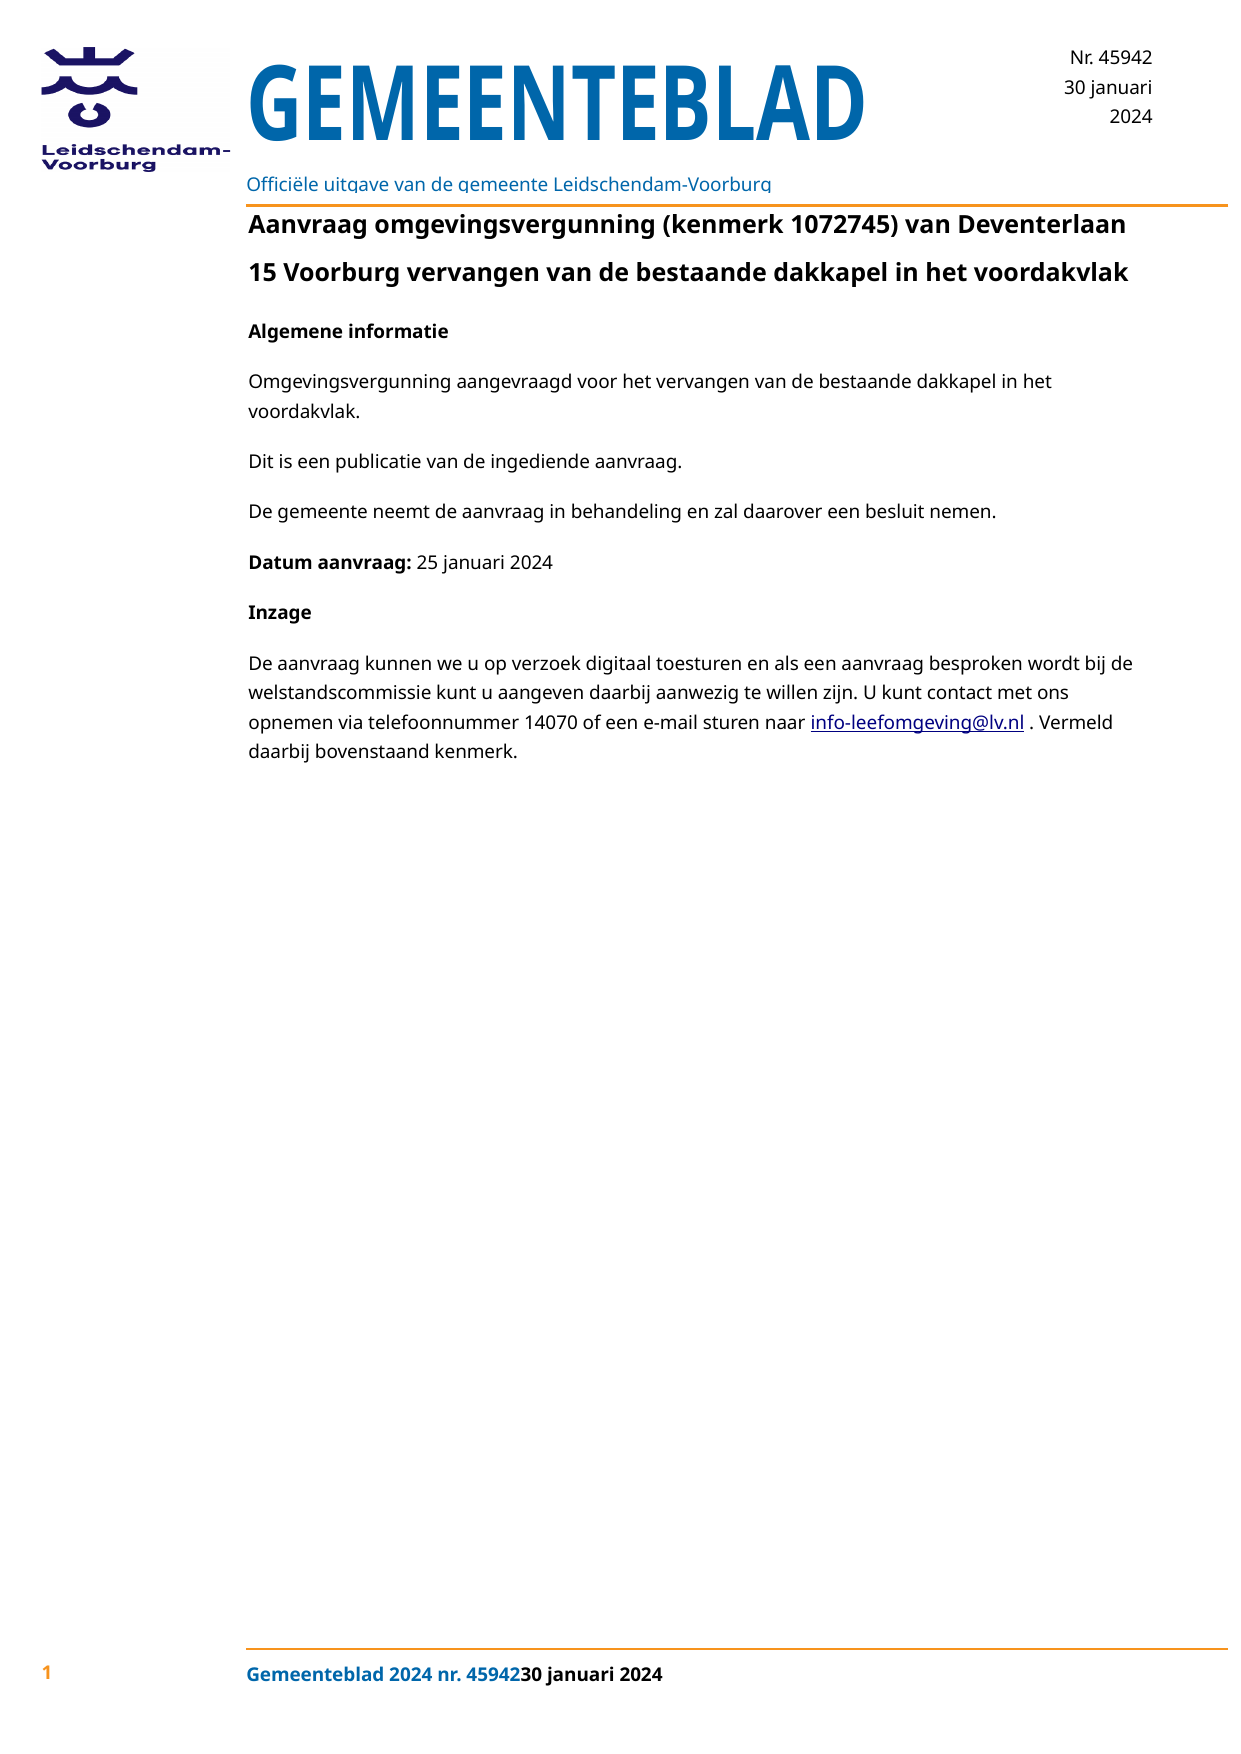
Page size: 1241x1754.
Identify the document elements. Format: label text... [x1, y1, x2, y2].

picture [41, 47, 231, 172]
text Datum aanvraag: 25 januari 2024 [248, 549, 1152, 575]
text Aanvraag omgevingsvergunning (kenmerk 1072745) van Deventerlaan 15 Voorburg vervangen van de bestaande dakkapel in het voordakvlak [248, 207, 1152, 288]
text De gemeente neemt de aanvraag in behandeling en zal daarover een besluit nemen. [248, 499, 1152, 524]
text Dit is een publicatie van de ingediende aanvraag. [248, 448, 1152, 474]
text Algemene informatie [248, 318, 1152, 344]
text Inzage [248, 599, 1152, 625]
text Omgevingsvergunning aangevraagd voor het vervangen van de bestaande dakkapel in het voordakvlak. [248, 368, 1152, 424]
text De aanvraag kunnen we u op verzoek digitaal toesturen en als een aanvraag besproken wordt bij de welstandscommissie kunt u aangeven daarbij aanwezig te willen zijn. U kunt contact met ons opnemen via telefoonnummer 14070 of een e-mail sturen naar info-leefomgeving@lv.nl . Vermeld daarbij bovenstaand kenmerk. [248, 650, 1152, 764]
